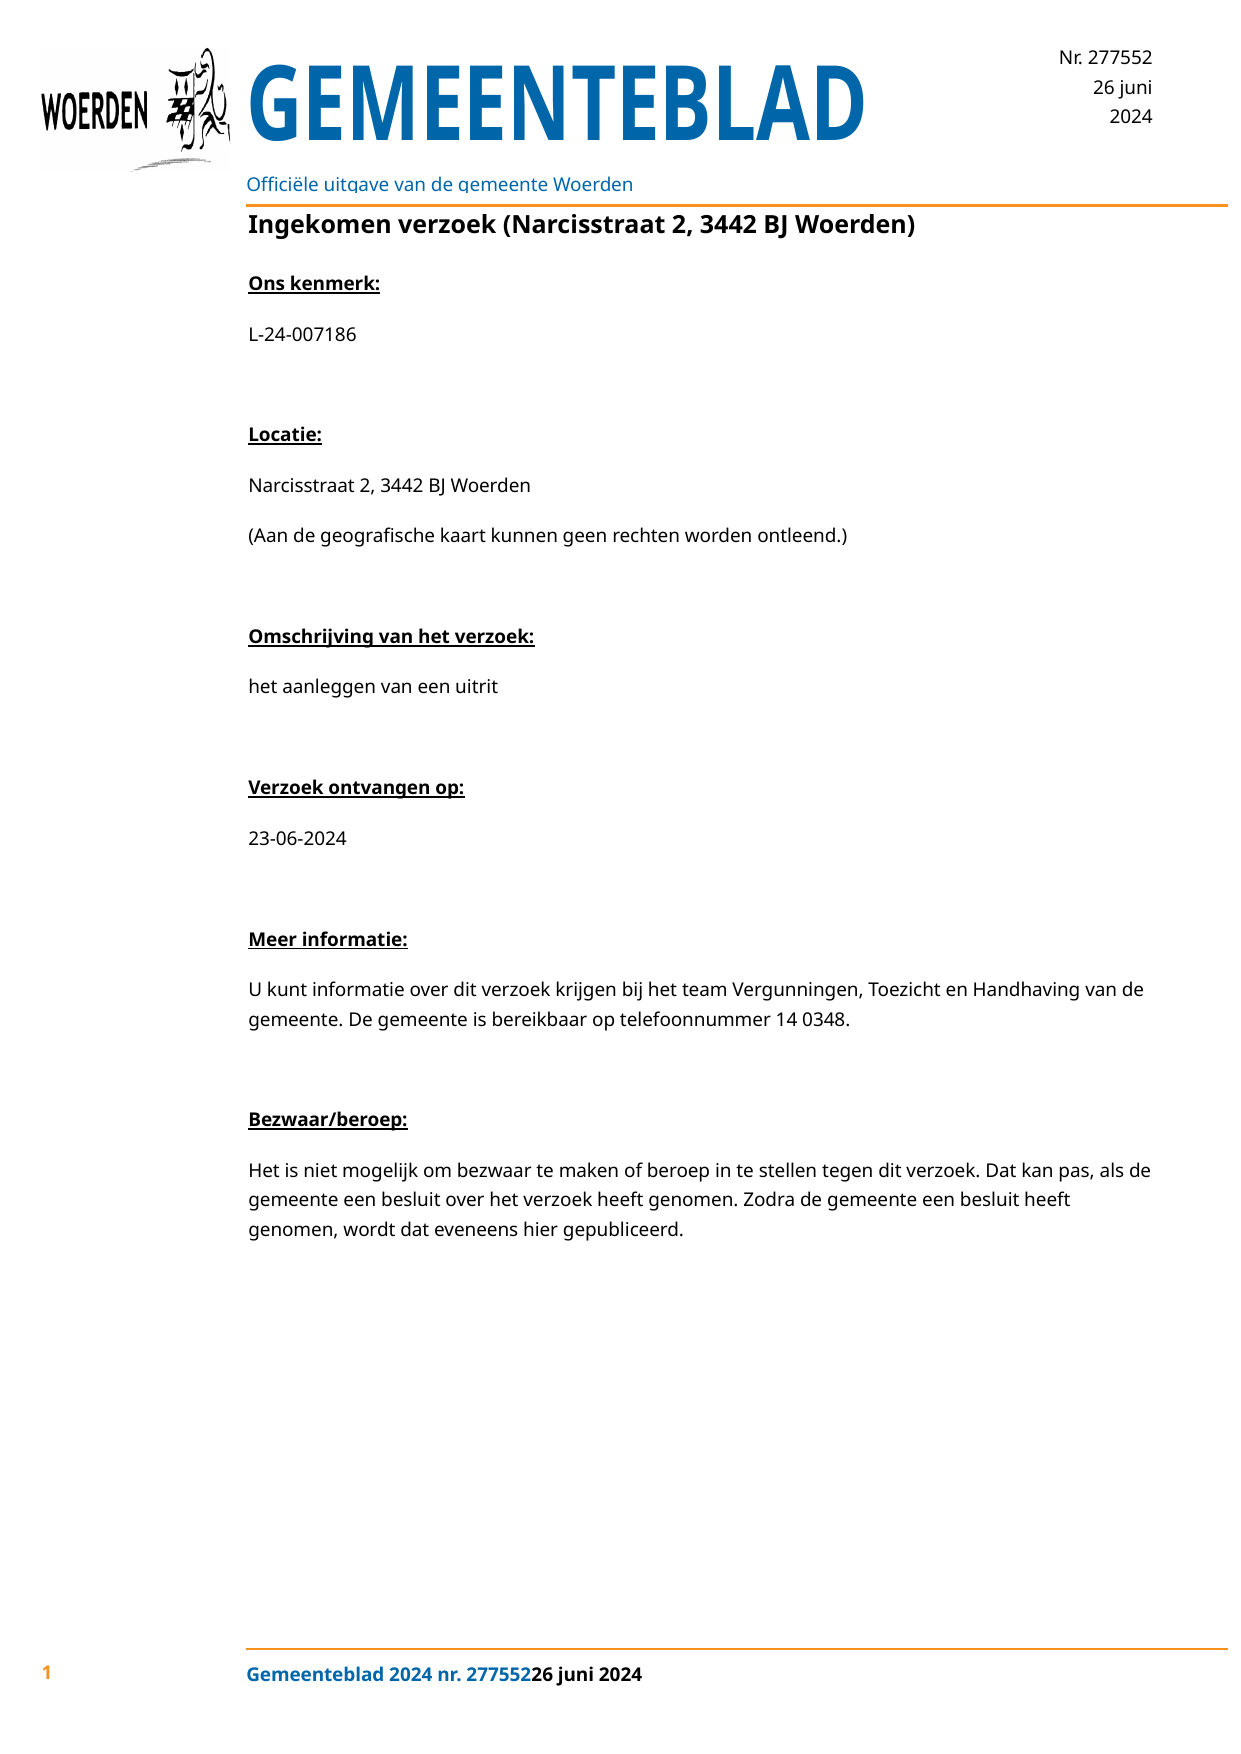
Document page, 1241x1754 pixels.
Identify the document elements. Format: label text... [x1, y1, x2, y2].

text (Aan de geografische kaart kunnen geen rechten worden ontleend.) [248, 522, 1152, 548]
text Locatie: [248, 422, 1152, 447]
text Omschrijving van het verzoek: [248, 623, 1152, 649]
text Ingekomen verzoek (Narcisstraat 2, 3442 BJ Woerden) [248, 207, 1152, 241]
text Verzoek ontvangen op: [248, 774, 1152, 800]
picture [41, 47, 231, 172]
text L-24-007186 [248, 321, 1152, 346]
text 23-06-2024 [248, 825, 1152, 851]
text Narcisstraat 2, 3442 BJ Woerden [248, 472, 1152, 498]
text Meer informatie: [248, 926, 1152, 951]
text Bezwaar/beroep: [248, 1107, 1152, 1132]
text U kunt informatie over dit verzoek krijgen bij het team Vergunningen, Toezicht en Handhaving van de gemeente. De gemeente is bereikbaar op telefoonnummer 14 0348. [248, 976, 1152, 1031]
text Het is niet mogelijk om bezwaar te maken of beroep in te stellen tegen dit verzoek. Dat kan pas, als de gemeente een besluit over het verzoek heeft genomen. Zodra de gemeente een besluit heeft genomen, wordt dat eveneens hier gepubliceerd. [248, 1157, 1152, 1242]
text het aanleggen van een uitrit [248, 674, 1152, 699]
text Ons kenmerk: [248, 270, 1152, 296]
